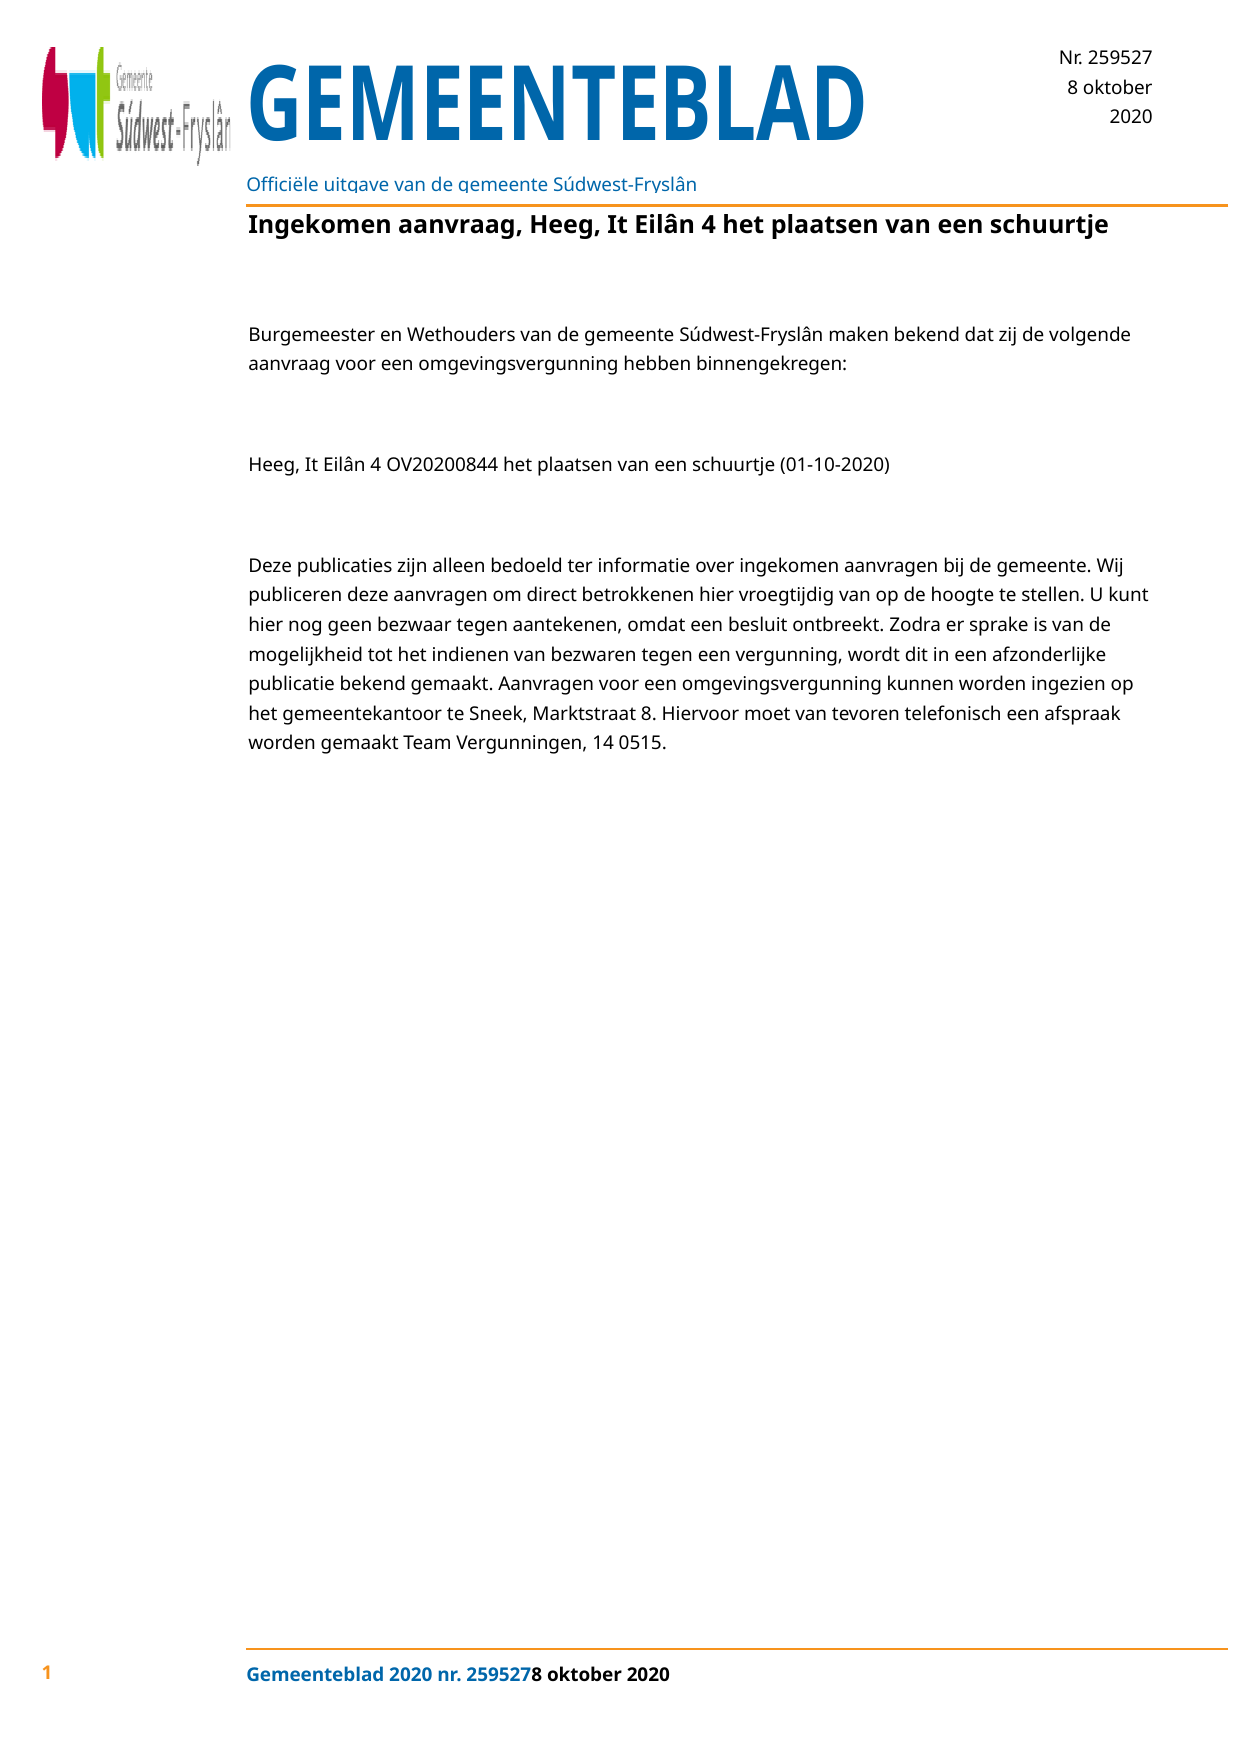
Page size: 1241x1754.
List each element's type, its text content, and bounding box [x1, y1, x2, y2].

text Deze publicaties zijn alleen bedoeld ter informatie over ingekomen aanvragen bij de gemeente. Wij publiceren deze aanvragen om direct betrokkenen hier vroegtijdig van op de hoogte te stellen. U kunt hier nog geen bezwaar tegen aantekenen, omdat een besluit ontbreekt. Zodra er sprake is van de mogelijkheid tot het indienen van bezwaren tegen een vergunning, wordt dit in een afzonderlijke publicatie bekend gemaakt. Aanvragen voor een omgevingsvergunning kunnen worden ingezien op het gemeentekantoor te Sneek, Marktstraat 8. Hiervoor moet van tevoren telefonisch een afspraak worden gemaakt Team Vergunningen, 14 0515. [248, 552, 1152, 755]
text Burgemeester en Wethouders van de gemeente Súdwest-Fryslân maken bekend dat zij de volgende aanvraag voor een omgevingsvergunning hebben binnengekregen: [248, 321, 1152, 376]
text Heeg, It Eilân 4 OV20200844 het plaatsen van een schuurtje (01-10-2020) [248, 451, 1152, 477]
picture [41, 47, 231, 172]
text Ingekomen aanvraag, Heeg, It Eilân 4 het plaatsen van een schuurtje [248, 207, 1152, 241]
